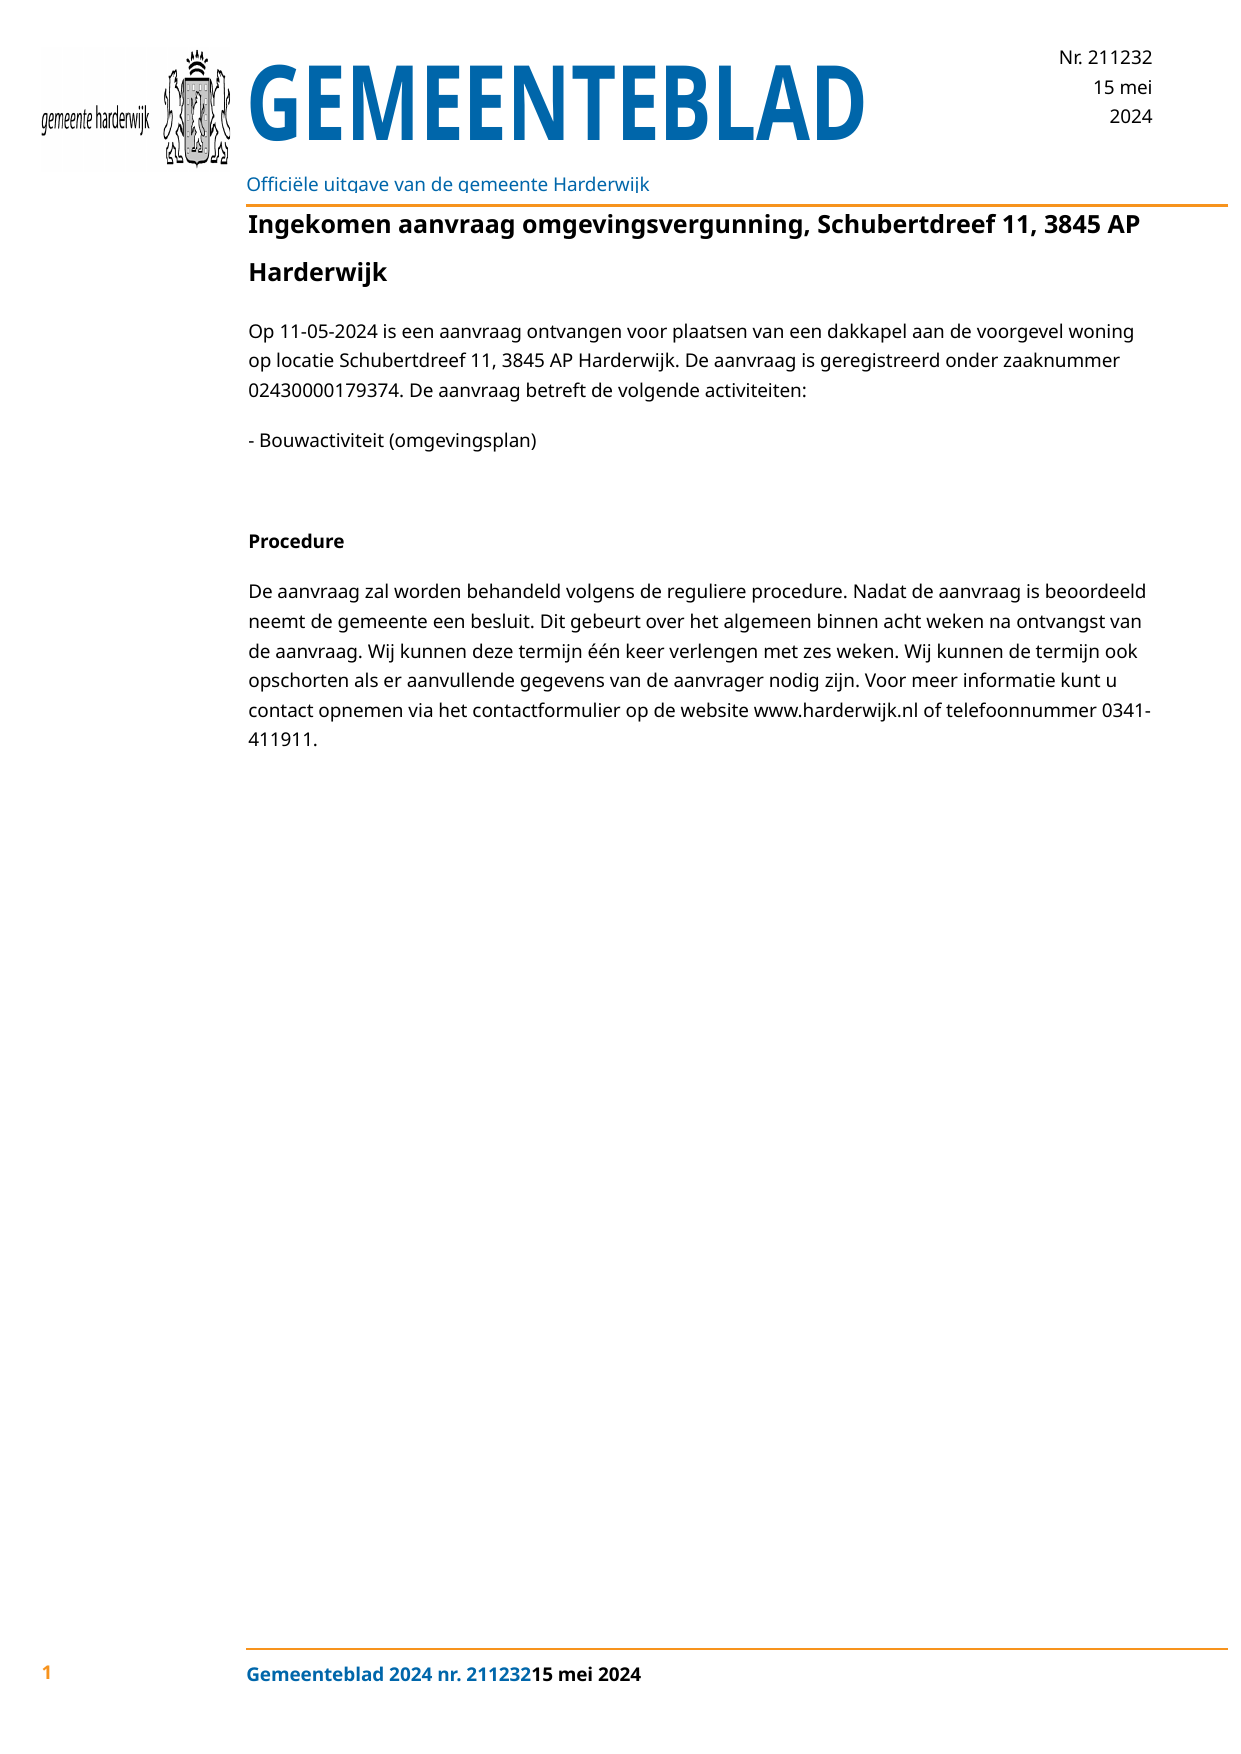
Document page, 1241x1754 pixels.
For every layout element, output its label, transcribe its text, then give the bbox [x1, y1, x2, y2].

text Procedure [248, 528, 1152, 554]
text Op 11-05-2024 is een aanvraag ontvangen voor plaatsen van een dakkapel aan de voorgevel woning op locatie Schubertdreef 11, 3845 AP Harderwijk. De aanvraag is geregistreerd onder zaaknummer 02430000179374. De aanvraag betreft de volgende activiteiten: [248, 318, 1152, 403]
text - Bouwactiviteit (omgevingsplan) [248, 427, 1152, 453]
picture [41, 47, 231, 172]
text Ingekomen aanvraag omgevingsvergunning, Schubertdreef 11, 3845 AP Harderwijk [248, 207, 1152, 288]
text De aanvraag zal worden behandeld volgens de reguliere procedure. Nadat de aanvraag is beoordeeld neemt de gemeente een besluit. Dit gebeurt over het algemeen binnen acht weken na ontvangst van de aanvraag. Wij kunnen deze termijn één keer verlengen met zes weken. Wij kunnen de termijn ook opschorten als er aanvullende gegevens van de aanvrager nodig zijn. Voor meer informatie kunt u contact opnemen via het contactformulier op de website www.harderwijk.nl of telefoonnummer 0341-411911. [248, 579, 1152, 752]
